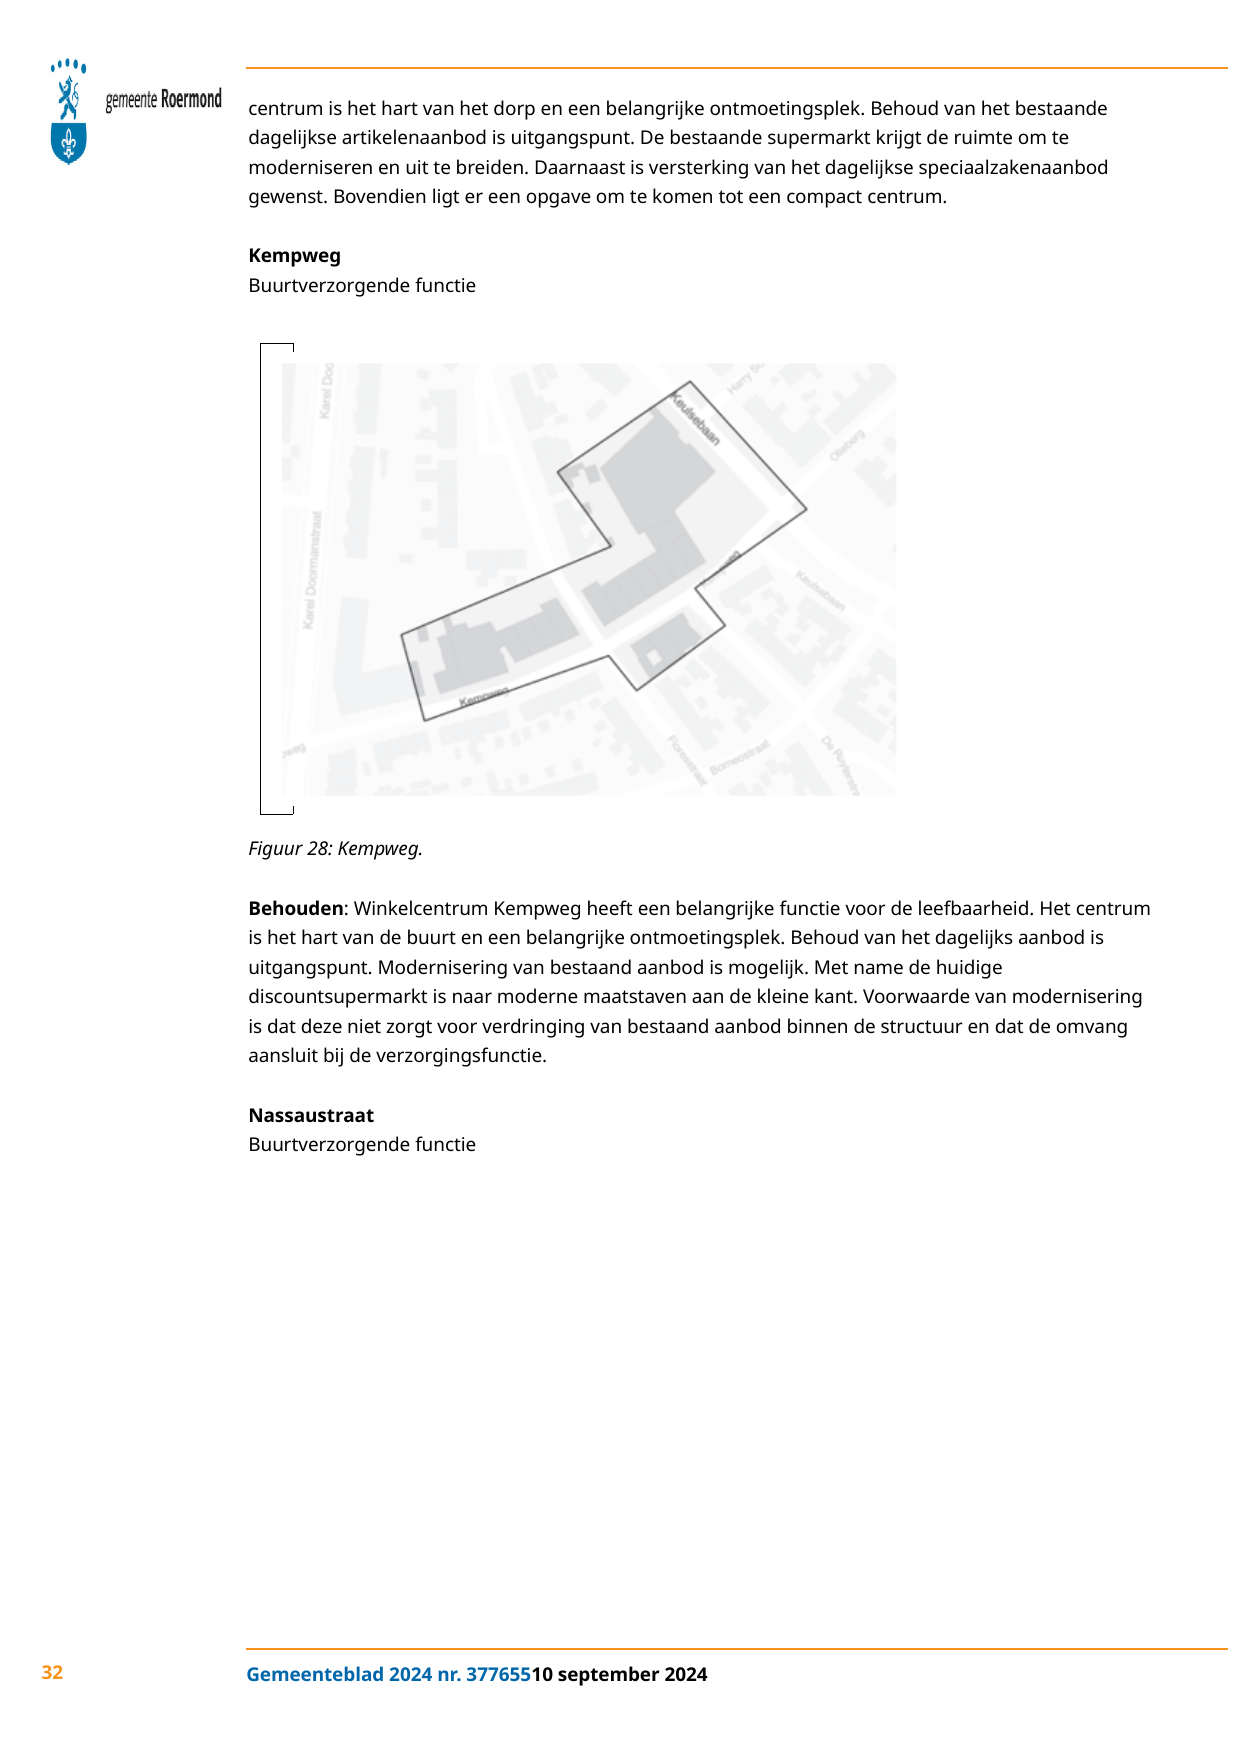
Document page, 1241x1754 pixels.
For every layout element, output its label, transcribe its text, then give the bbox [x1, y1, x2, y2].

text Nassaustraat [248, 1102, 1152, 1127]
text Buurtverzorgende functie [248, 1131, 1152, 1157]
text centrum is het hart van het dorp en een belangrijke ontmoetingsplek. Behoud van het bestaande dagelijkse artikelenaanbod is uitgangspunt. De bestaande supermarkt krijgt de ruimte om te moderniseren en uit te breiden. Daarnaast is versterking van het dagelijkse speciaalzakenaanbod gewenst. Bovendien ligt er een opgave om te komen tot een compact centrum. [248, 95, 1152, 209]
text Behouden: Winkelcentrum Kempweg heeft een belangrijke functie voor de leefbaarheid. Het centrum is het hart van de buurt en een belangrijke ontmoetingsplek. Behoud van het dagelijks aanbod is uitgangspunt. Modernisering van bestaand aanbod is mogelijk. Met name de huidige discountsupermarkt is naar moderne maatstaven aan de kleine kant. Voorwaarde van modernisering is dat deze niet zorgt voor verdringing van bestaand aanbod binnen de structuur en dat de omvang aansluit bij de verzorgingsfunctie. [248, 895, 1152, 1068]
picture [41, 47, 231, 172]
picture [268, 352, 918, 806]
text Kempweg [248, 243, 1152, 268]
text Figuur 28: Kempweg. [248, 836, 1152, 861]
text Buurtverzorgende functie [248, 272, 1152, 298]
